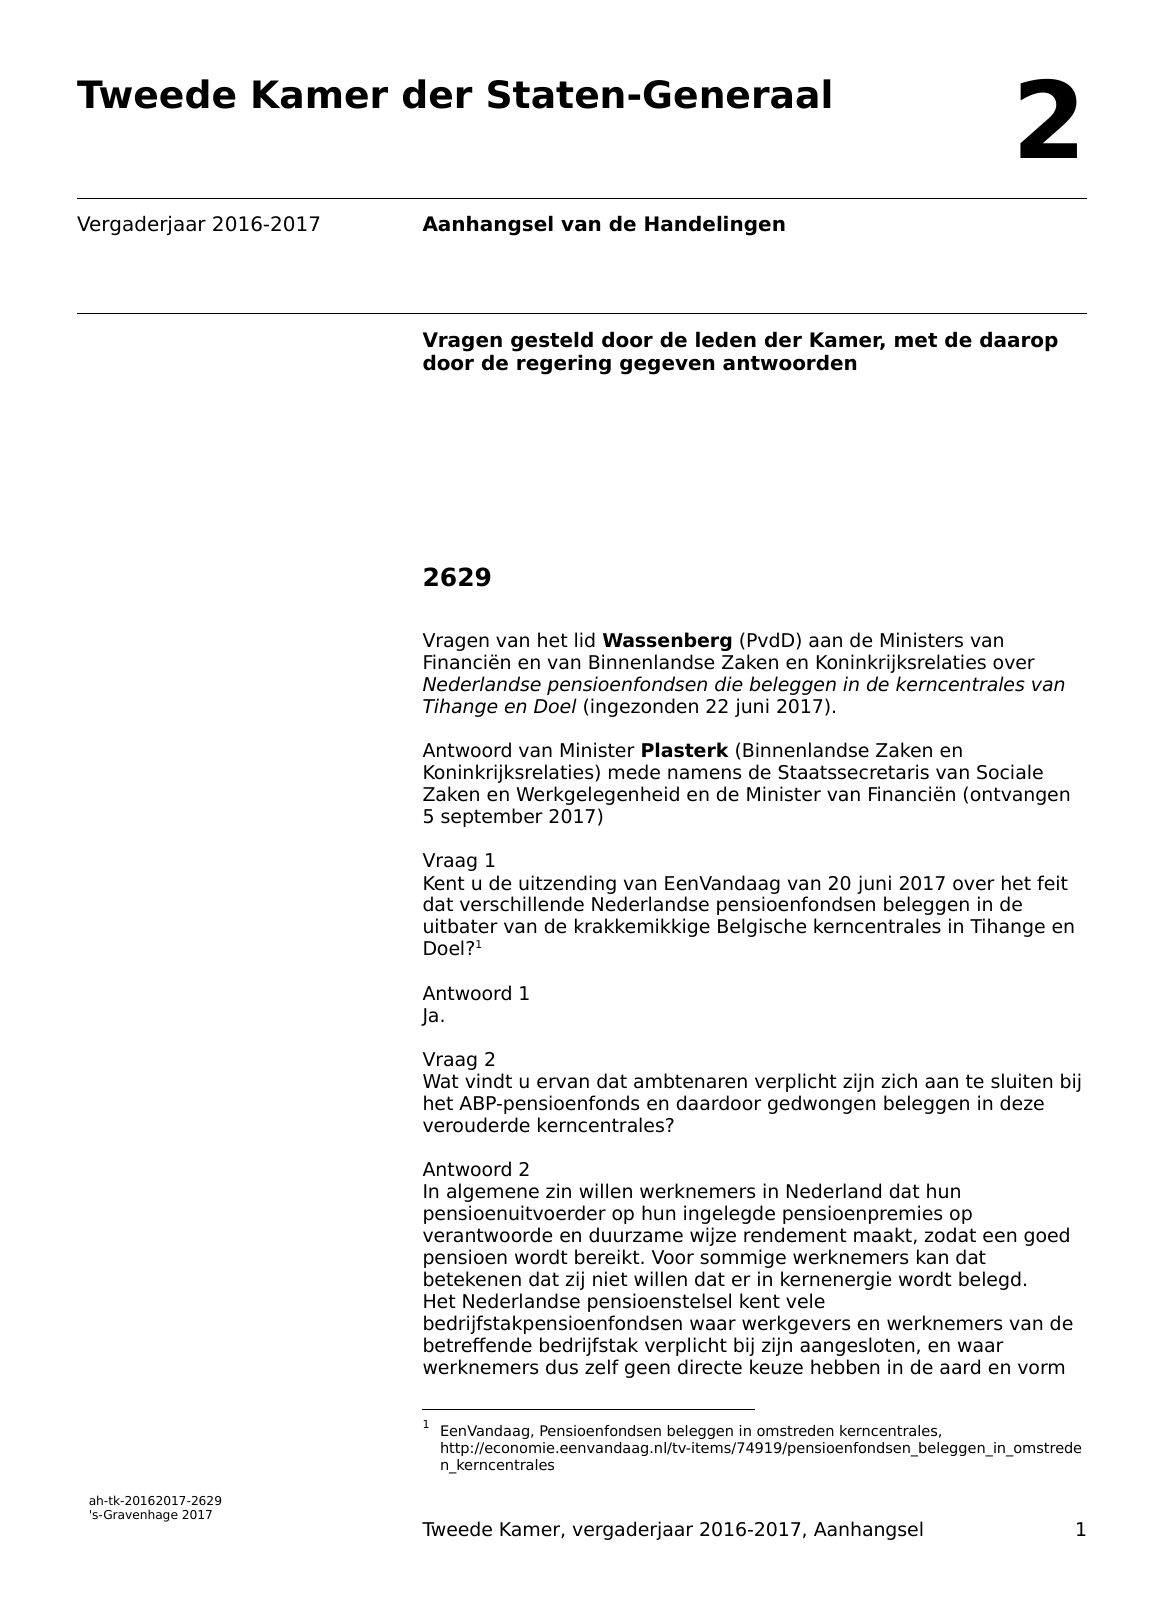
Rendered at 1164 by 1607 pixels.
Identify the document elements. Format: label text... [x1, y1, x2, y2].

text Ja. [422, 1004, 1087, 1026]
text Kent u de uitzending van EenVandaag van 20 juni 2017 over het feit dat verschillende Nederlandse pensioenfondsen beleggen in de uitbater van de krakkemikkige Belgische kerncentrales in Tihange en Doel? [422, 872, 1087, 960]
text Het Nederlandse pensioenstelsel kent vele bedrijfstakpensioenfondsen waar werkgevers en werknemers van de betreffende bedrijfstak verplicht bij zijn aangesloten, en waar werknemers dus zelf geen directe keuze hebben in de aard en vorm [422, 1291, 1087, 1378]
table_header 2 [886, 59, 1087, 198]
text Vragen van het lid Wassenberg (PvdD) aan de Ministers van Financiën en van Binnenlandse Zaken en Koninkrijksrelaties over Nederlandse pensioenfondsen die beleggen in de kerncentrales van Tihange en Doel (ingezonden 22 juni 2017). [422, 630, 1087, 718]
table_cell [77, 314, 422, 375]
text Antwoord van Minister Plasterk (Binnenlandse Zaken en Koninkrijksrelaties) mede namens de Staatssecretaris van Sociale Zaken en Werkgelegenheid en de Minister van Financiën (ontvangen 5 september 2017) [422, 740, 1087, 828]
text ah-tk-20162017-2629 [88, 1494, 323, 1508]
text Antwoord 1 [422, 982, 1087, 1004]
text In algemene zin willen werknemers in Nederland dat hun pensioenuitvoerder op hun ingelegde pensioenpremies op verantwoorde en duurzame wijze rendement maakt, zodat een goed pensioen wordt bereikt. Voor sommige werknemers kan dat betekenen dat zij niet willen dat er in kernenergie wordt belegd. [422, 1181, 1087, 1291]
text EenVandaag, Pensioenfondsen beleggen in omstreden kerncentrales, http://economie.eenvandaag.nl/tv-items/74919/pensioenfondsen_beleggen_in_omstreden_kerncentrales [422, 1418, 1087, 1474]
text Vraag 1 [422, 850, 1087, 872]
text 's-Gravenhage 2017 [88, 1508, 323, 1522]
table_header Tweede Kamer der Staten-Generaal [77, 59, 886, 198]
text Vraag 2 [422, 1049, 1087, 1071]
text Antwoord 2 [422, 1159, 1087, 1181]
text Wat vindt u ervan dat ambtenaren verplicht zijn zich aan te sluiten bij het ABP-pensioenfonds en daardoor gedwongen beleggen in deze verouderde kerncentrales? [422, 1071, 1087, 1137]
table_cell Aanhangsel van de Handelingen [422, 199, 1087, 313]
text 2629 [422, 563, 1087, 592]
table_cell Vergaderjaar 2016-2017 [77, 199, 422, 313]
table_cell Vragen gesteld door de leden der Kamer, met de daarop door de regering gegeven antwoorden [422, 314, 1087, 375]
